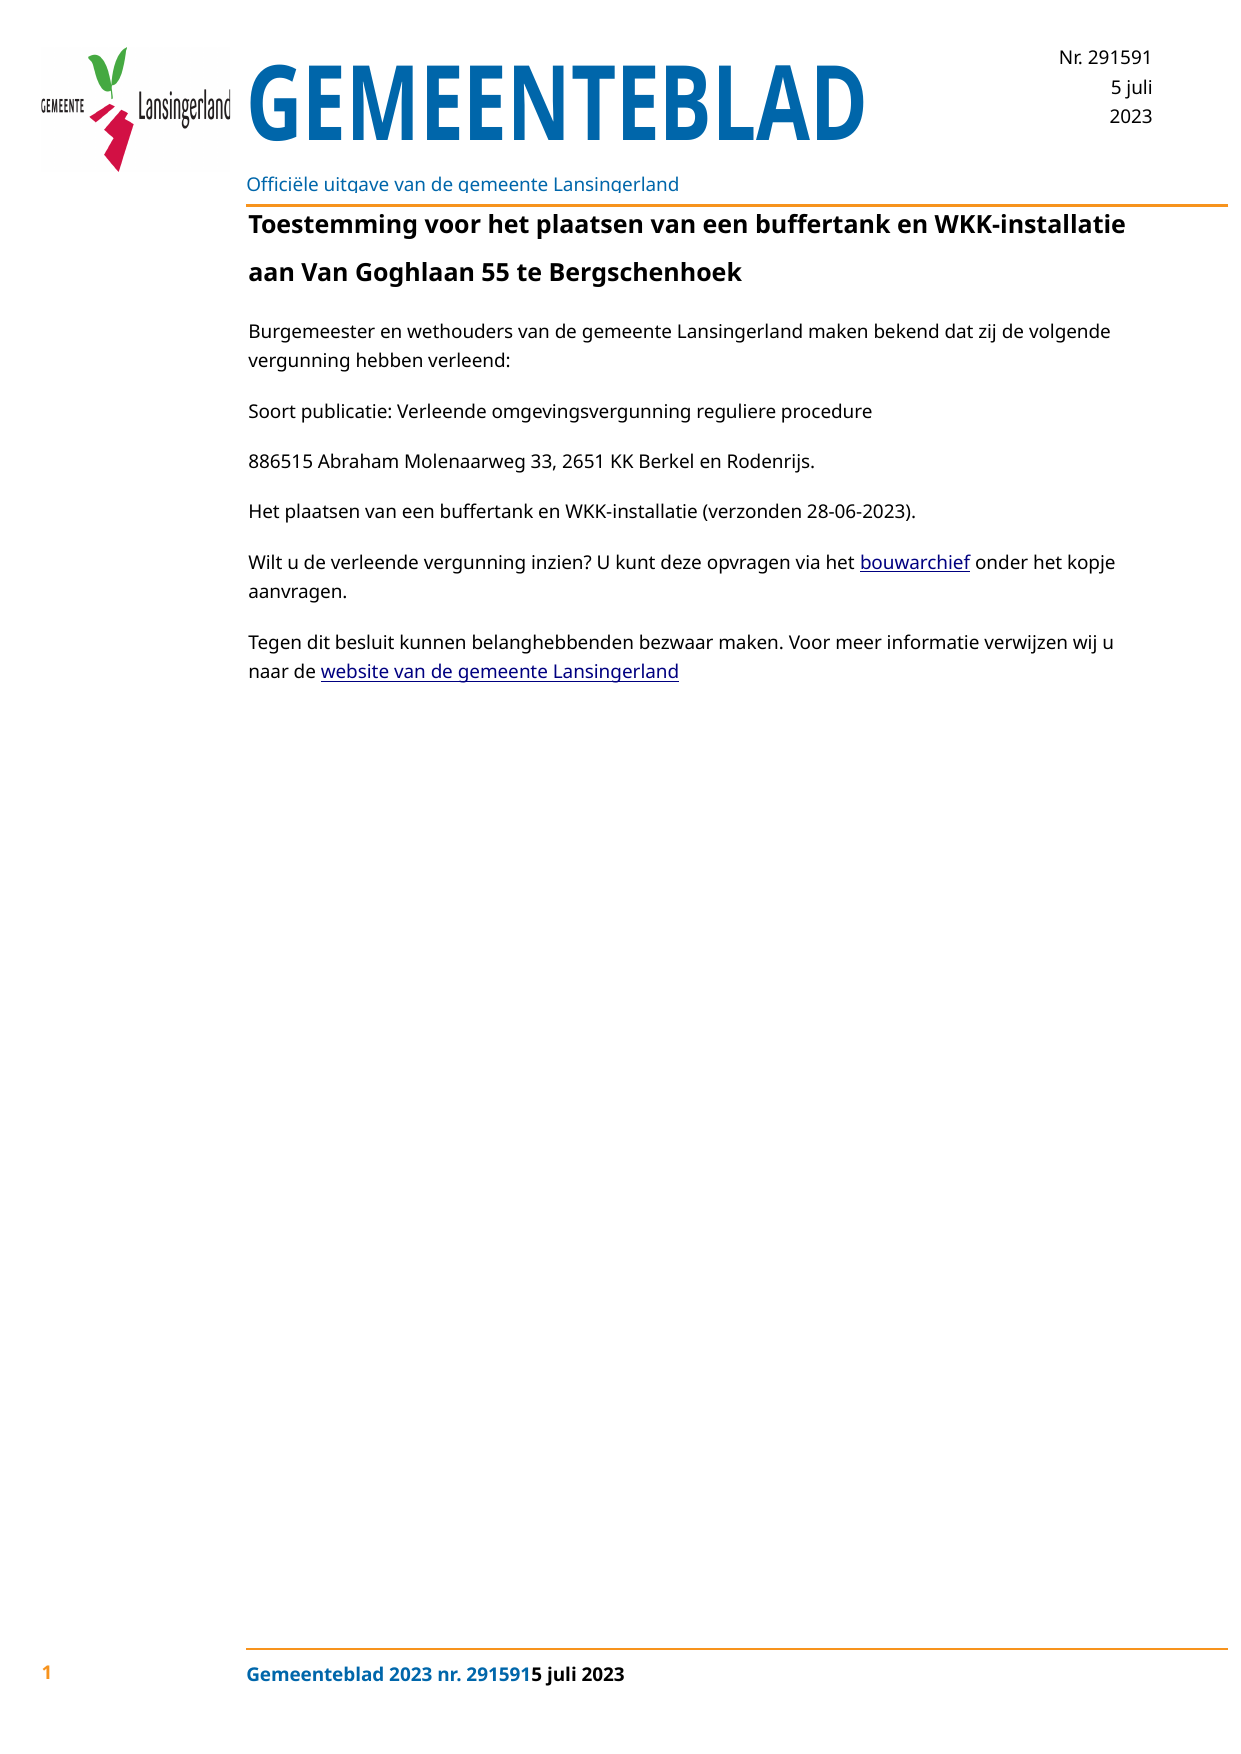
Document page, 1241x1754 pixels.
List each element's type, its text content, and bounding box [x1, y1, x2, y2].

text Soort publicatie: Verleende omgevingsvergunning reguliere procedure [248, 398, 1152, 424]
picture [41, 47, 231, 172]
text Tegen dit besluit kunnen belanghebbenden bezwaar maken. Voor meer informatie verwijzen wij u naar de website van de gemeente Lansingerland [248, 629, 1152, 684]
text 886515 Abraham Molenaarweg 33, 2651 KK Berkel en Rodenrijs. [248, 448, 1152, 474]
text Wilt u de verleende vergunning inzien? U kunt deze opvragen via het bouwarchief onder het kopje aanvragen. [248, 549, 1152, 604]
text Toestemming voor het plaatsen van een buffertank en WKK-installatie aan Van Goghlaan 55 te Bergschenhoek [248, 207, 1152, 288]
text Burgemeester en wethouders van de gemeente Lansingerland maken bekend dat zij de volgende vergunning hebben verleend: [248, 318, 1152, 373]
text Het plaatsen van een buffertank en WKK-installatie (verzonden 28-06-2023). [248, 499, 1152, 524]
